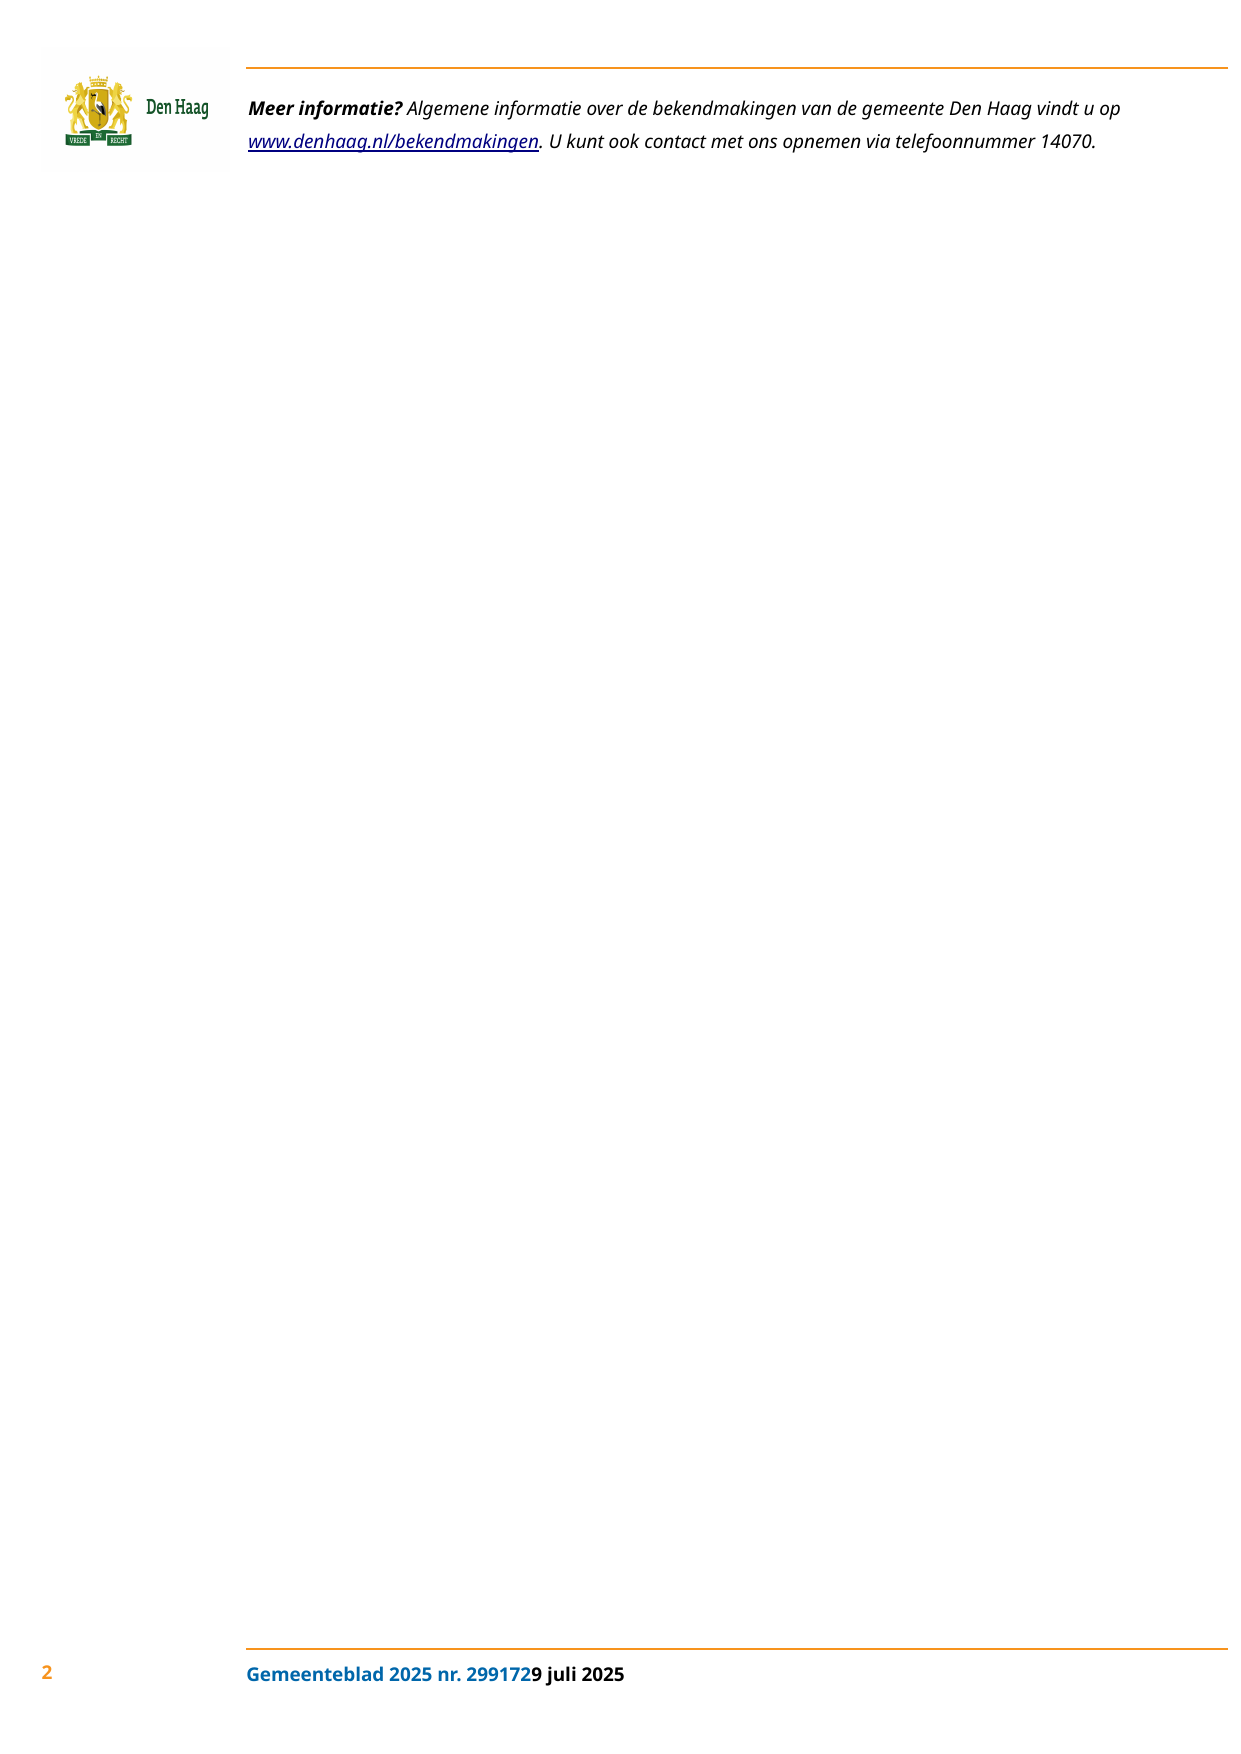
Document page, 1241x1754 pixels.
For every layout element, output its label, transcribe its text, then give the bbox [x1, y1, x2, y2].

picture [41, 47, 231, 172]
text Meer informatie? Algemene informatie over de bekendmakingen van de gemeente Den Haag vindt u op www.denhaag.nl/bekendmakingen. U kunt ook contact met ons opnemen via telefoonnummer 14070. [248, 95, 1152, 154]
